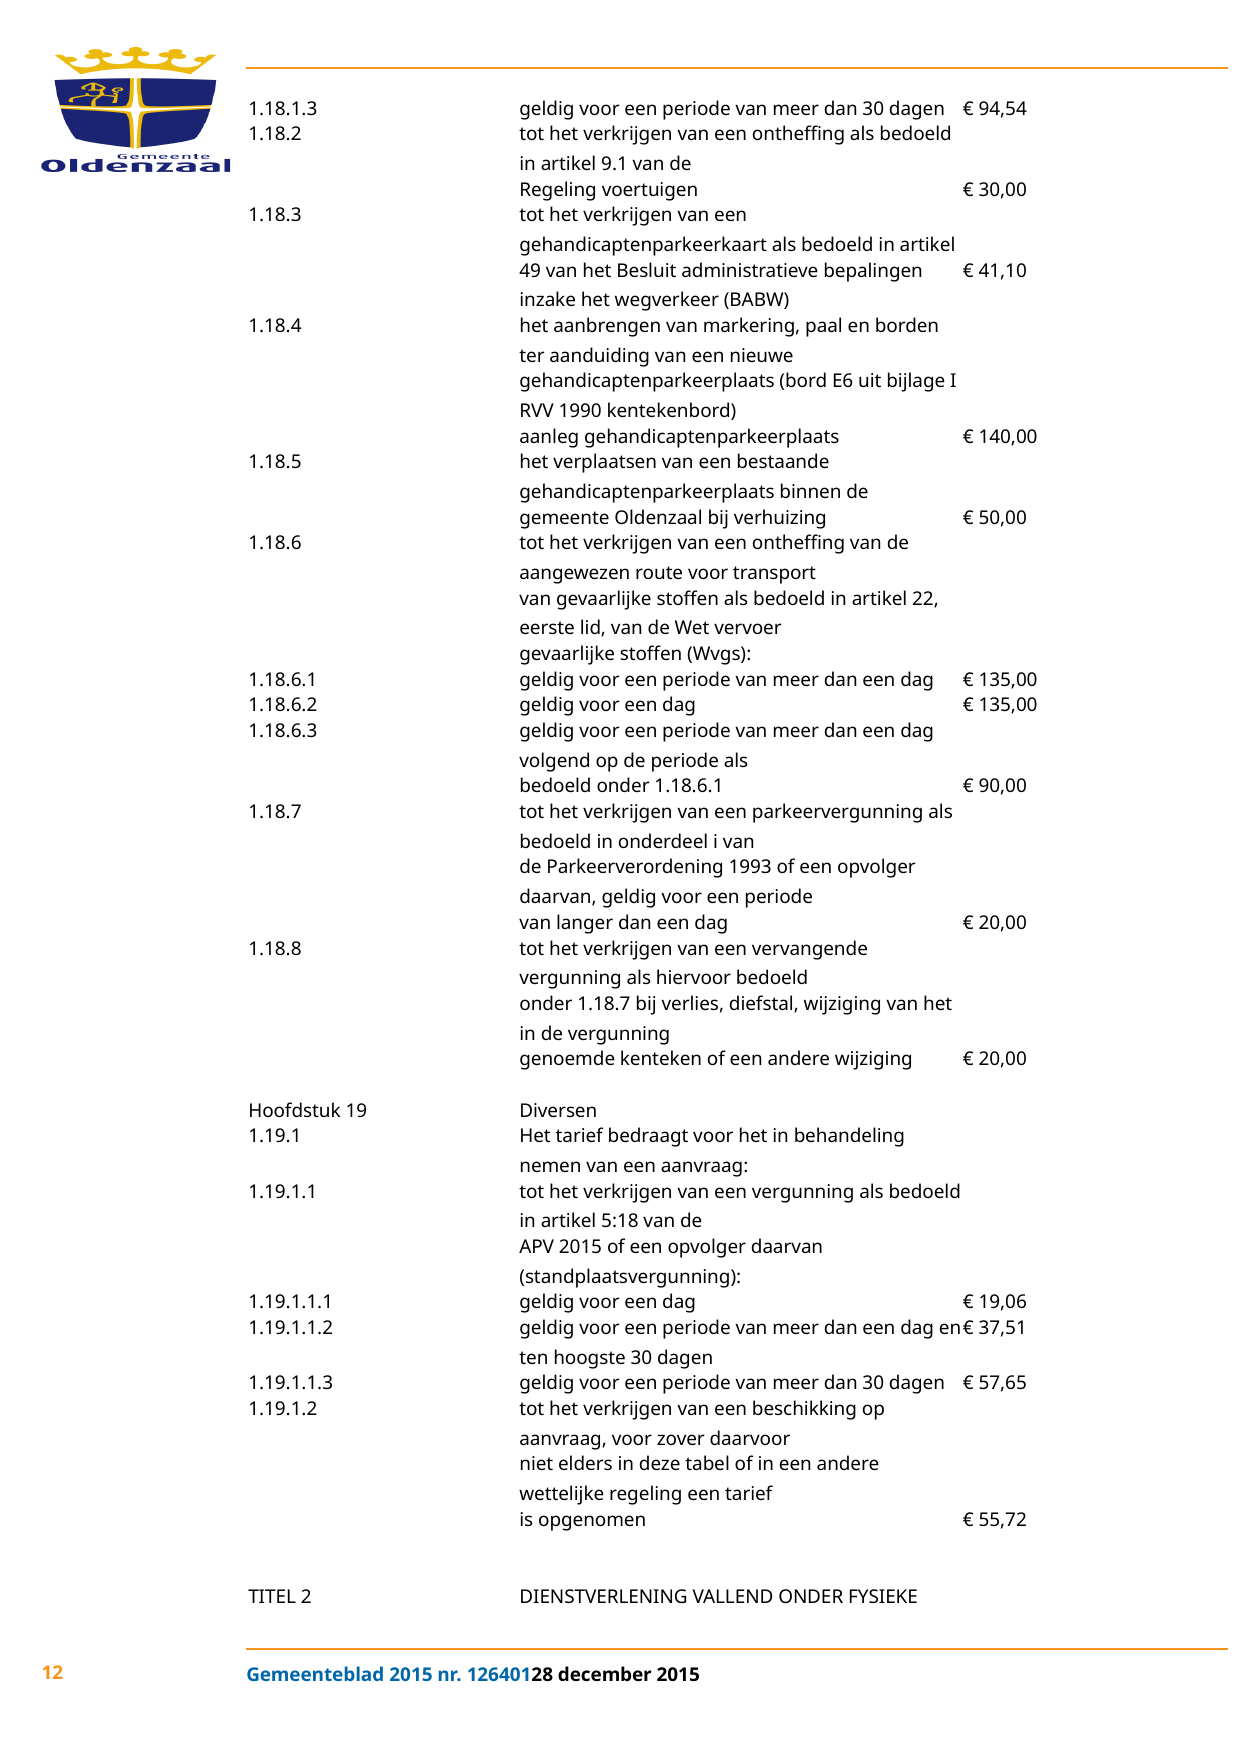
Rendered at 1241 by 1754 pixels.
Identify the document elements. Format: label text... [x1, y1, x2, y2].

table_cell geldig voor een periode van meer dan 30 dagen [519, 95, 963, 121]
table_cell gemeente Oldenzaal bij verhuizing [519, 504, 963, 529]
table_cell geldig voor een periode van meer dan 30 dagen [519, 1370, 963, 1395]
table_cell 1.18.5 [248, 449, 519, 504]
table_cell [963, 1123, 1152, 1178]
table_cell is opgenomen [519, 1506, 963, 1532]
table_cell Het tarief bedraagt voor het in behandeling nemen van een aanvraag: [519, 1123, 963, 1178]
table_cell € 140,00 [963, 423, 1152, 448]
table_cell € 135,00 [963, 692, 1152, 717]
table_cell het aanbrengen van markering, paal en borden ter aanduiding van een nieuwe [519, 312, 963, 367]
table_cell 1.18.2 [248, 121, 519, 176]
table_cell € 57,65 [963, 1370, 1152, 1395]
table_cell [963, 449, 1152, 504]
table_cell [248, 1558, 519, 1583]
table_cell geldig voor een dag [519, 1289, 963, 1314]
table_cell 1.18.8 [248, 935, 519, 990]
table_cell 1.19.1.1.3 [248, 1370, 519, 1395]
table_cell € 30,00 [963, 176, 1152, 202]
table_cell [248, 909, 519, 935]
table_cell [963, 121, 1152, 176]
table_cell [248, 1506, 519, 1532]
table_cell onder 1.18.7 bij verlies, diefstal, wijziging van het in de vergunning [519, 990, 963, 1045]
table_cell geldig voor een dag [519, 692, 963, 717]
table_cell [963, 854, 1152, 909]
table_cell 1.19.1 [248, 1123, 519, 1178]
table_cell tot het verkrijgen van een beschikking op aanvraag, voor zover daarvoor [519, 1395, 963, 1451]
table_cell 1.18.7 [248, 799, 519, 854]
table_cell niet elders in deze tabel of in een andere wettelijke regeling een tarief [519, 1451, 963, 1506]
table_cell [248, 368, 519, 423]
table_cell € 37,51 [963, 1314, 1152, 1369]
table_cell [248, 176, 519, 202]
table_cell [248, 640, 519, 666]
table_cell [963, 1395, 1152, 1451]
table_cell [963, 1532, 1152, 1557]
table_cell Hoofdstuk 19 [248, 1097, 519, 1123]
table_cell 1.18.6.3 [248, 718, 519, 773]
table_cell [963, 799, 1152, 854]
table_cell [963, 202, 1152, 257]
table_cell [248, 1071, 519, 1097]
table_cell tot het verkrijgen van een vervangende vergunning als hiervoor bedoeld [519, 935, 963, 990]
table_cell [963, 312, 1152, 367]
table_cell [963, 1451, 1152, 1506]
table_cell 1.18.4 [248, 312, 519, 367]
table_cell tot het verkrijgen van een ontheffing van de aangewezen route voor transport [519, 530, 963, 585]
table_cell [248, 1045, 519, 1071]
table_cell bedoeld onder 1.18.6.1 [519, 773, 963, 798]
table_cell geldig voor een periode van meer dan een dag en ten hoogste 30 dagen [519, 1314, 963, 1369]
table_cell [963, 718, 1152, 773]
table_cell [248, 854, 519, 909]
table_cell [248, 423, 519, 448]
table_cell [248, 1532, 519, 1557]
table_cell [963, 640, 1152, 666]
table_cell 1.18.6 [248, 530, 519, 585]
table_cell [963, 1178, 1152, 1233]
picture [41, 47, 231, 172]
table_cell gehandicaptenparkeerplaats (bord E6 uit bijlage I RVV 1990 kentekenbord) [519, 368, 963, 423]
table_cell [519, 1071, 963, 1097]
table_cell [248, 1451, 519, 1506]
table_cell € 20,00 [963, 1045, 1152, 1071]
table_cell TITEL 2 [248, 1583, 519, 1609]
table_cell [963, 1583, 1152, 1609]
table_cell [963, 1071, 1152, 1097]
table_cell € 20,00 [963, 909, 1152, 935]
table_cell 1.19.1.1 [248, 1178, 519, 1233]
table_cell tot het verkrijgen van een vergunning als bedoeld in artikel 5:18 van de [519, 1178, 963, 1233]
table_cell [248, 1233, 519, 1288]
table_cell aanleg gehandicaptenparkeerplaats [519, 423, 963, 448]
table_cell 1.18.6.2 [248, 692, 519, 717]
table_cell € 135,00 [963, 666, 1152, 692]
table_cell € 90,00 [963, 773, 1152, 798]
table_cell Diversen [519, 1097, 963, 1123]
table_cell [248, 773, 519, 798]
table_cell 1.18.3 [248, 202, 519, 257]
table_cell [963, 990, 1152, 1045]
table_cell gevaarlijke stoffen (Wvgs): [519, 640, 963, 666]
table_cell 1.18.6.1 [248, 666, 519, 692]
table_cell [963, 1097, 1152, 1123]
table_cell [248, 990, 519, 1045]
table_cell Regeling voertuigen [519, 176, 963, 202]
table_cell het verplaatsen van een bestaande gehandicaptenparkeerplaats binnen de [519, 449, 963, 504]
table_cell [963, 935, 1152, 990]
table_cell € 19,06 [963, 1289, 1152, 1314]
table_cell tot het verkrijgen van een ontheffing als bedoeld in artikel 9.1 van de [519, 121, 963, 176]
table_cell geldig voor een periode van meer dan een dag volgend op de periode als [519, 718, 963, 773]
table_cell van gevaarlijke stoffen als bedoeld in artikel 22, eerste lid, van de Wet vervoer [519, 585, 963, 640]
table_cell van langer dan een dag [519, 909, 963, 935]
table_cell [963, 530, 1152, 585]
table_cell de Parkeerverordening 1993 of een opvolger daarvan, geldig voor een periode [519, 854, 963, 909]
table_cell tot het verkrijgen van een gehandicaptenparkeerkaart als bedoeld in artikel [519, 202, 963, 257]
table_cell 1.19.1.1.2 [248, 1314, 519, 1369]
table_cell genoemde kenteken of een andere wijziging [519, 1045, 963, 1071]
table_cell € 41,10 [963, 257, 1152, 312]
table_cell € 94,54 [963, 95, 1152, 121]
table_cell 1.18.1.3 [248, 95, 519, 121]
table_cell [519, 1558, 963, 1583]
table_cell 1.19.1.2 [248, 1395, 519, 1451]
table_cell [963, 585, 1152, 640]
table_cell [963, 1558, 1152, 1583]
table_cell 49 van het Besluit administratieve bepalingen inzake het wegverkeer (BABW) [519, 257, 963, 312]
table_cell € 55,72 [963, 1506, 1152, 1532]
table_cell € 50,00 [963, 504, 1152, 529]
table_cell [963, 368, 1152, 423]
table_cell APV 2015 of een opvolger daarvan (standplaatsvergunning): [519, 1233, 963, 1288]
table_cell [248, 504, 519, 529]
table_cell geldig voor een periode van meer dan een dag [519, 666, 963, 692]
table_cell [963, 1233, 1152, 1288]
table_cell [519, 1532, 963, 1557]
table_cell [248, 257, 519, 312]
table_cell 1.19.1.1.1 [248, 1289, 519, 1314]
table_cell tot het verkrijgen van een parkeervergunning als bedoeld in onderdeel i van [519, 799, 963, 854]
table_cell [248, 585, 519, 640]
table_cell DIENSTVERLENING VALLEND ONDER FYSIEKE [519, 1583, 963, 1609]
